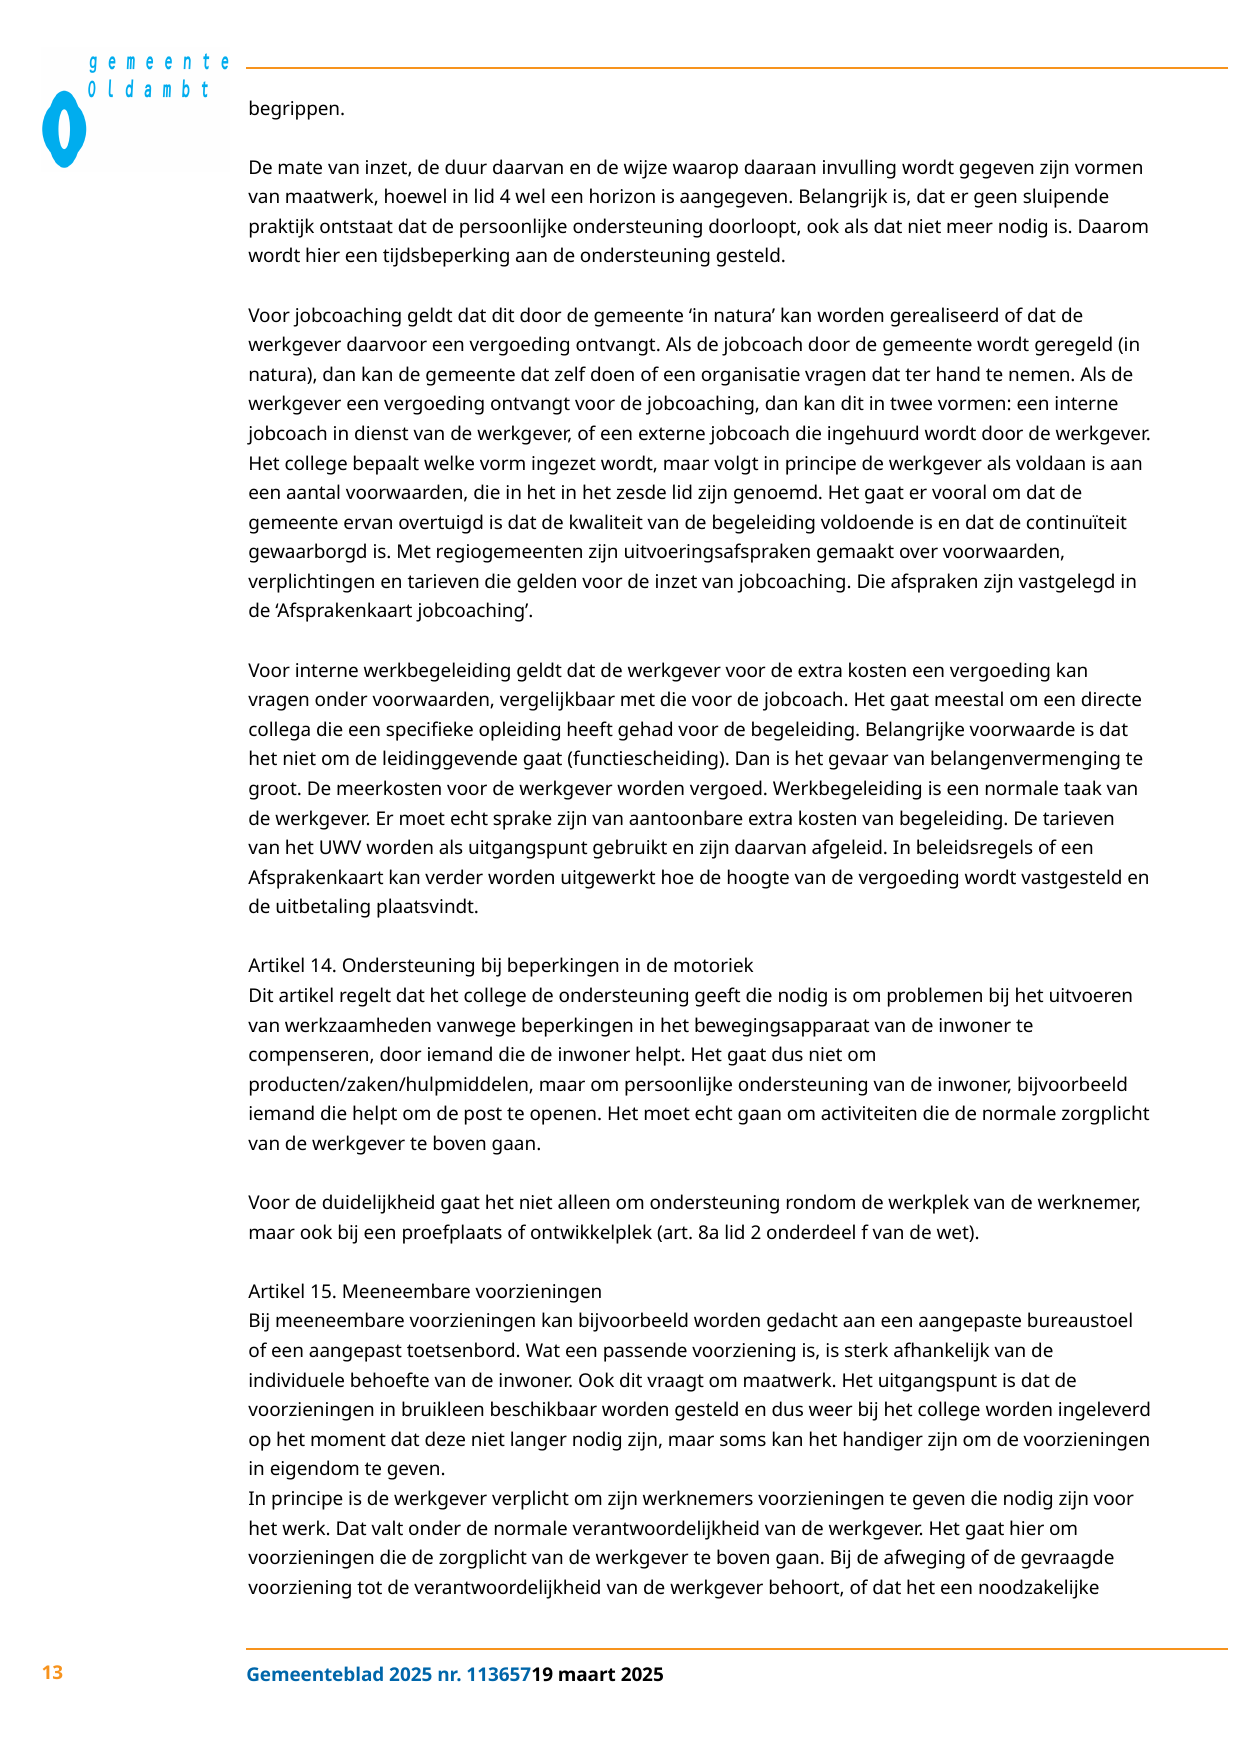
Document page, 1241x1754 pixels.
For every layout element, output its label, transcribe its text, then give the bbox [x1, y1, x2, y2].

text Voor jobcoaching geldt dat dit door de gemeente ‘in natura’ kan worden gerealiseerd of dat de werkgever daarvoor een vergoeding ontvangt. Als de jobcoach door de gemeente wordt geregeld (in natura), dan kan de gemeente dat zelf doen of een organisatie vragen dat ter hand te nemen. Als de werkgever een vergoeding ontvangt voor de jobcoaching, dan kan dit in twee vormen: een interne jobcoach in dienst van de werkgever, of een externe jobcoach die ingehuurd wordt door de werkgever. Het college bepaalt welke vorm ingezet wordt, maar volgt in principe de werkgever als voldaan is aan een aantal voorwaarden, die in het in het zesde lid zijn genoemd. Het gaat er vooral om dat de gemeente ervan overtuigd is dat de kwaliteit van de begeleiding voldoende is en dat de continuïteit gewaarborgd is. Met regiogemeenten zijn uitvoeringsafspraken gemaakt over voorwaarden, verplichtingen en tarieven die gelden voor de inzet van jobcoaching. Die afspraken zijn vastgelegd in de ‘Afsprakenkaart jobcoaching’. [248, 302, 1152, 623]
text De mate van inzet, de duur daarvan en de wijze waarop daaraan invulling wordt gegeven zijn vormen van maatwerk, hoewel in lid 4 wel een horizon is aangegeven. Belangrijk is, dat er geen sluipende praktijk ontstaat dat de persoonlijke ondersteuning doorloopt, ook als dat niet meer nodig is. Daarom wordt hier een tijdsbeperking aan de ondersteuning gesteld. [248, 154, 1152, 268]
text Bij meeneembare voorzieningen kan bijvoorbeeld worden gedacht aan een aangepaste bureaustoel of een aangepast toetsenbord. Wat een passende voorziening is, is sterk afhankelijk van de individuele behoefte van de inwoner. Ook dit vraagt om maatwerk. Het uitgangspunt is dat de voorzieningen in bruikleen beschikbaar worden gesteld en dus weer bij het college worden ingeleverd op het moment dat deze niet langer nodig zijn, maar soms kan het handiger zijn om de voorzieningen in eigendom te geven. [248, 1308, 1152, 1481]
text Voor de duidelijkheid gaat het niet alleen om ondersteuning rondom de werkplek van de werknemer, maar ook bij een proefplaats of ontwikkelplek (art. 8a lid 2 onderdeel f van de wet). [248, 1189, 1152, 1245]
text Dit artikel regelt dat het college de ondersteuning geeft die nodig is om problemen bij het uitvoeren van werkzaamheden vanwege beperkingen in het bewegingsapparaat van de inwoner te compenseren, door iemand die de inwoner helpt. Het gaat dus niet om producten/zaken/hulpmiddelen, maar om persoonlijke ondersteuning van de inwoner, bijvoorbeeld iemand die helpt om de post te openen. Het moet echt gaan om activiteiten die de normale zorgplicht van de werkgever te boven gaan. [248, 982, 1152, 1156]
picture [41, 47, 231, 172]
text Voor interne werkbegeleiding geldt dat de werkgever voor de extra kosten een vergoeding kan vragen onder voorwaarden, vergelijkbaar met die voor de jobcoach. Het gaat meestal om een directe collega die een specifieke opleiding heeft gehad voor de begeleiding. Belangrijke voorwaarde is dat het niet om de leidinggevende gaat (functiescheiding). Dan is het gevaar van belangenvermenging te groot. De meerkosten voor de werkgever worden vergoed. Werkbegeleiding is een normale taak van de werkgever. Er moet echt sprake zijn van aantoonbare extra kosten van begeleiding. De tarieven van het UWV worden als uitgangspunt gebruikt en zijn daarvan afgeleid. In beleidsregels of een Afsprakenkaart kan verder worden uitgewerkt hoe de hoogte van de vergoeding wordt vastgesteld en de uitbetaling plaatsvindt. [248, 657, 1152, 919]
text begrippen. [248, 95, 1152, 121]
text Artikel 14. Ondersteuning bij beperkingen in de motoriek [248, 953, 1152, 978]
text Artikel 15. Meeneembare voorzieningen [248, 1278, 1152, 1304]
text In principe is de werkgever verplicht om zijn werknemers voorzieningen te geven die nodig zijn voor het werk. Dat valt onder de normale verantwoordelijkheid van de werkgever. Het gaat hier om voorzieningen die de zorgplicht van de werkgever te boven gaan. Bij de afweging of de gevraagde voorziening tot de verantwoordelijkheid van de werkgever behoort, of dat het een noodzakelijke [248, 1485, 1152, 1600]
